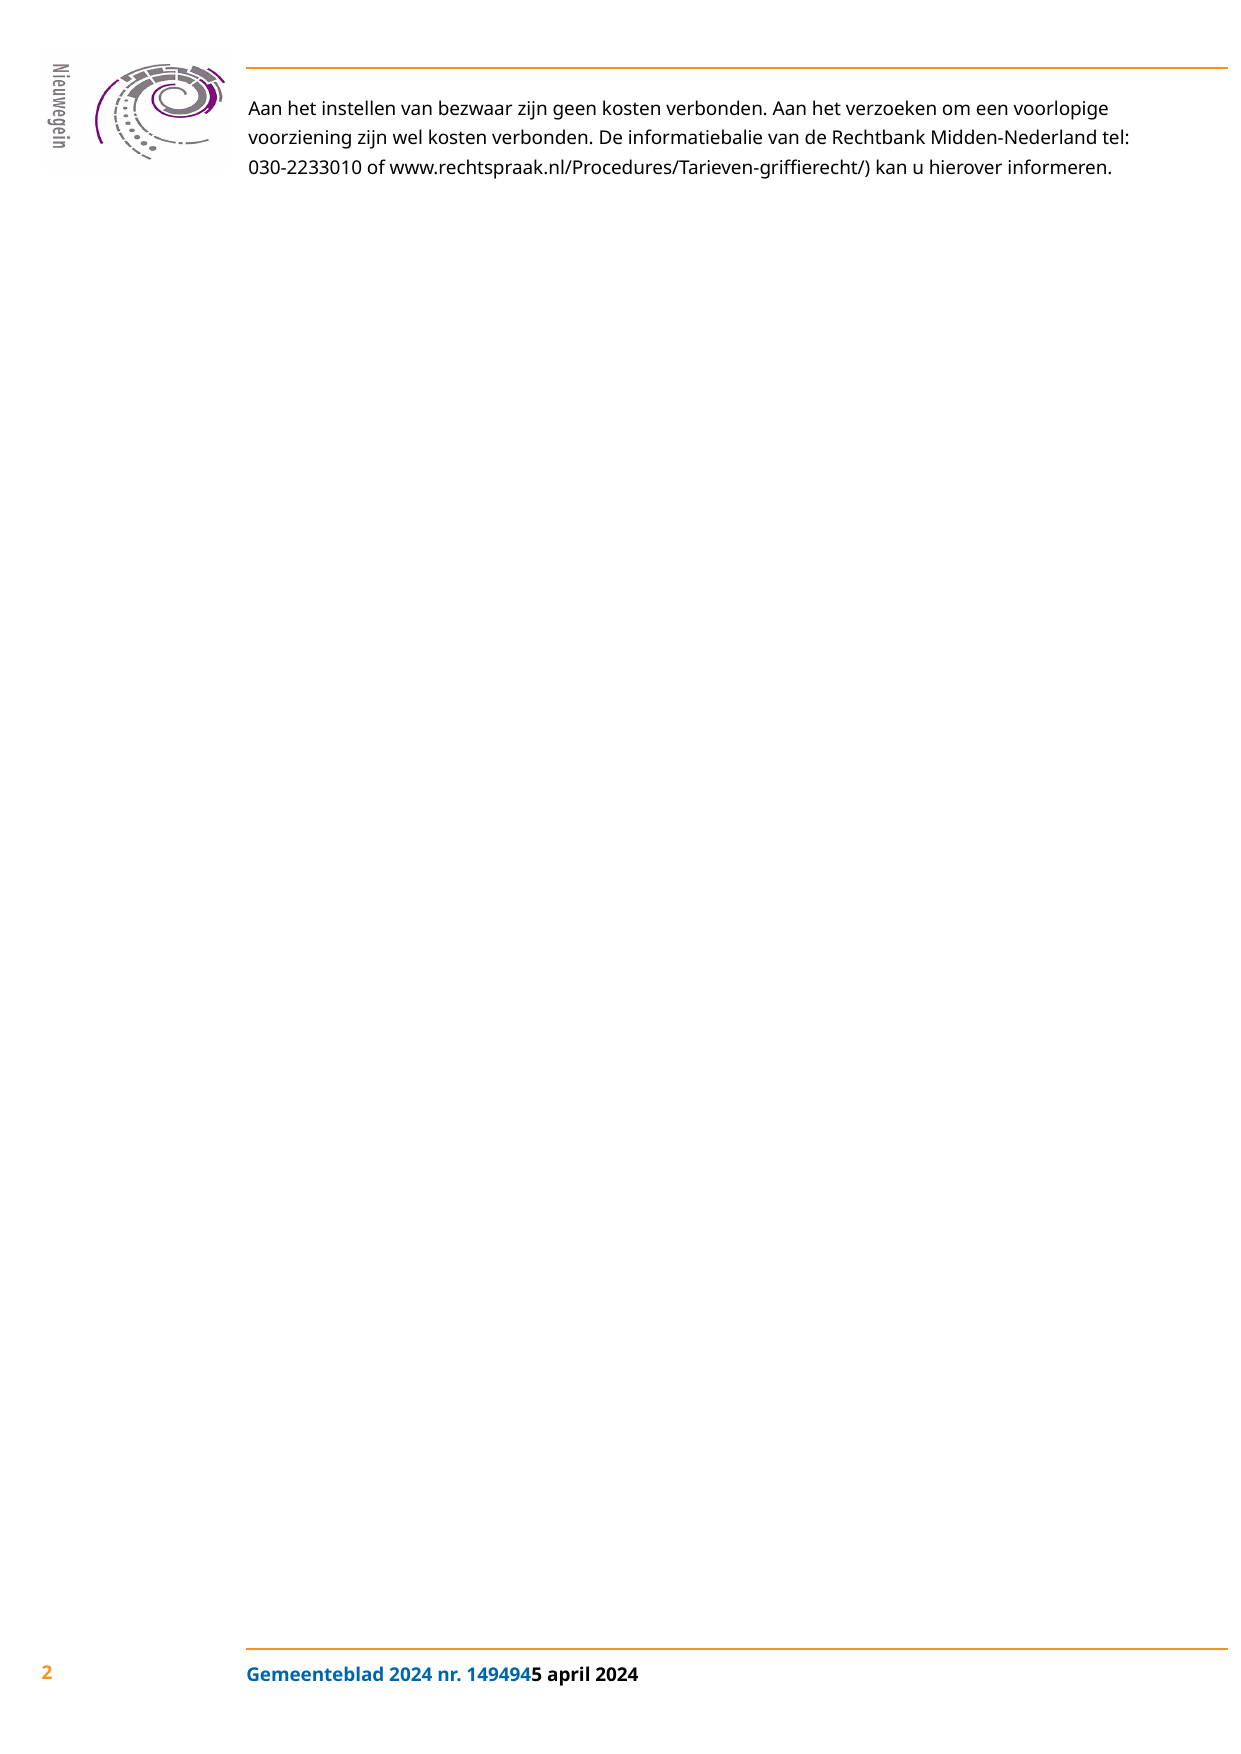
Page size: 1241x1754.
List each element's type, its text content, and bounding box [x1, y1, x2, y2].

text Aan het instellen van bezwaar zijn geen kosten verbonden. Aan het verzoeken om een voorlopige voorziening zijn wel kosten verbonden. De informatiebalie van de Rechtbank Midden-Nederland tel: 030-2233010 of www.rechtspraak.nl/Procedures/Tarieven-griffierecht/) kan u hierover informeren. [248, 95, 1152, 180]
picture [41, 47, 231, 172]
